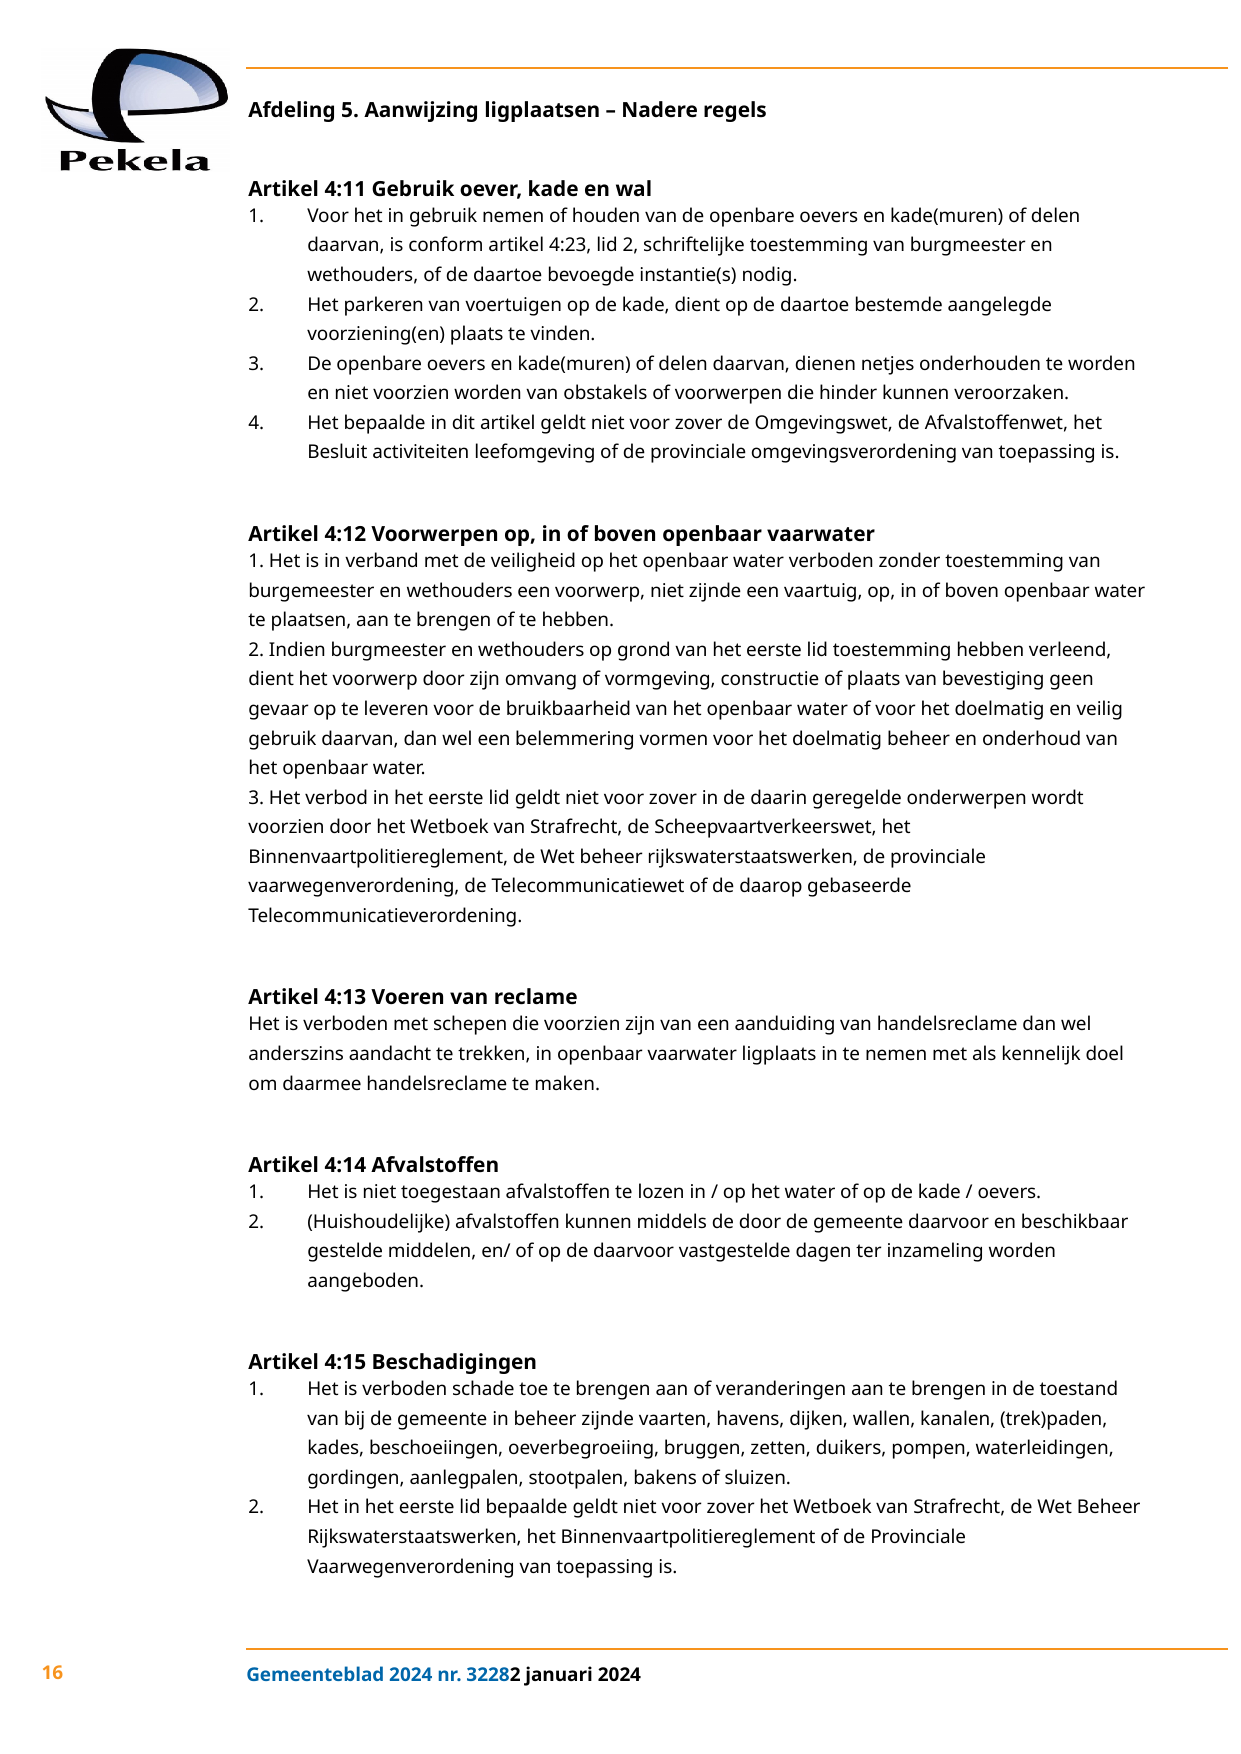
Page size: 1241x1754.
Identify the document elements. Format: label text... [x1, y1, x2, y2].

text Het is verboden met schepen die voorzien zijn van een aanduiding van handelsreclame dan wel anderszins aandacht te trekken, in openbaar vaarwater ligplaats in te nemen met als kennelijk doel om daarmee handelsreclame te maken. [248, 1011, 1152, 1096]
list Het in het eerste lid bepaalde geldt niet voor zover het Wetboek van Strafrecht, de Wet Beheer Rijkswaterstaatswerken, het Binnenvaartpolitiereglement of de Provinciale Vaarwegenverordening van toepassing is. [248, 1494, 1152, 1579]
picture [41, 47, 231, 172]
list Het is niet toegestaan afvalstoffen te lozen in / op het water of op de kade / oevers. [248, 1178, 1152, 1204]
list (Huishoudelijke) afvalstoffen kunnen middels de door de gemeente daarvoor en beschikbaar gestelde middelen, en/ of op de daarvoor vastgestelde dagen ter inzameling worden aangeboden. [248, 1208, 1152, 1293]
text Artikel 4:15 Beschadigingen [248, 1347, 1152, 1375]
text Artikel 4:14 Afvalstoffen [248, 1150, 1152, 1178]
list Voor het in gebruik nemen of houden van de openbare oevers en kade(muren) of delen daarvan, is conform artikel 4:23, lid 2, schriftelijke toestemming van burgmeester en wethouders, of de daartoe bevoegde instantie(s) nodig. [248, 202, 1152, 287]
text 1. Het is in verband met de veiligheid op het openbaar water verboden zonder toestemming van burgemeester en wethouders een voorwerp, niet zijnde een vaartuig, op, in of boven openbaar water te plaatsen, aan te brengen of te hebben. [248, 547, 1152, 632]
list Het is verboden schade toe te brengen aan of veranderingen aan te brengen in de toestand van bij de gemeente in beheer zijnde vaarten, havens, dijken, wallen, kanalen, (trek)paden, kades, beschoeiingen, oeverbegroeiing, bruggen, zetten, duikers, pompen, waterleidingen, gordingen, aanlegpalen, stootpalen, bakens of sluizen. [248, 1375, 1152, 1490]
text Artikel 4:11 Gebruik oever, kade en wal [248, 174, 1152, 202]
list Het bepaalde in dit artikel geldt niet voor zover de Omgevingswet, de Afvalstoffenwet, het Besluit activiteiten leefomgeving of de provinciale omgevingsverordening van toepassing is. [248, 409, 1152, 464]
list De openbare oevers en kade(muren) of delen daarvan, dienen netjes onderhouden te worden en niet voorzien worden van obstakels of voorwerpen die hinder kunnen veroorzaken. [248, 350, 1152, 405]
text 3. Het verbod in het eerste lid geldt niet voor zover in de daarin geregelde onderwerpen wordt voorzien door het Wetboek van Strafrecht, de Scheepvaartverkeerswet, het Binnenvaartpolitiereglement, de Wet beheer rijkswaterstaatswerken, de provinciale vaarwegenverordening, de Telecommunicatiewet of de daarop gebaseerde Telecommunicatieverordening. [248, 784, 1152, 928]
text 2. Indien burgmeester en wethouders op grond van het eerste lid toestemming hebben verleend, dient het voorwerp door zijn omvang of vormgeving, constructie of plaats van bevestiging geen gevaar op te leveren voor de bruikbaarheid van het openbaar water of voor het doelmatig en veilig gebruik daarvan, dan wel een belemmering vormen voor het doelmatig beheer en onderhoud van het openbaar water. [248, 636, 1152, 780]
list Het parkeren van voertuigen op de kade, dient op de daartoe bestemde aangelegde voorziening(en) plaats te vinden. [248, 291, 1152, 346]
text Artikel 4:13 Voeren van reclame [248, 982, 1152, 1011]
text Artikel 4:12 Voorwerpen op, in of boven openbaar vaarwater [248, 519, 1152, 547]
text Afdeling 5. Aanwijzing ligplaatsen – Nadere regels [248, 95, 1152, 123]
